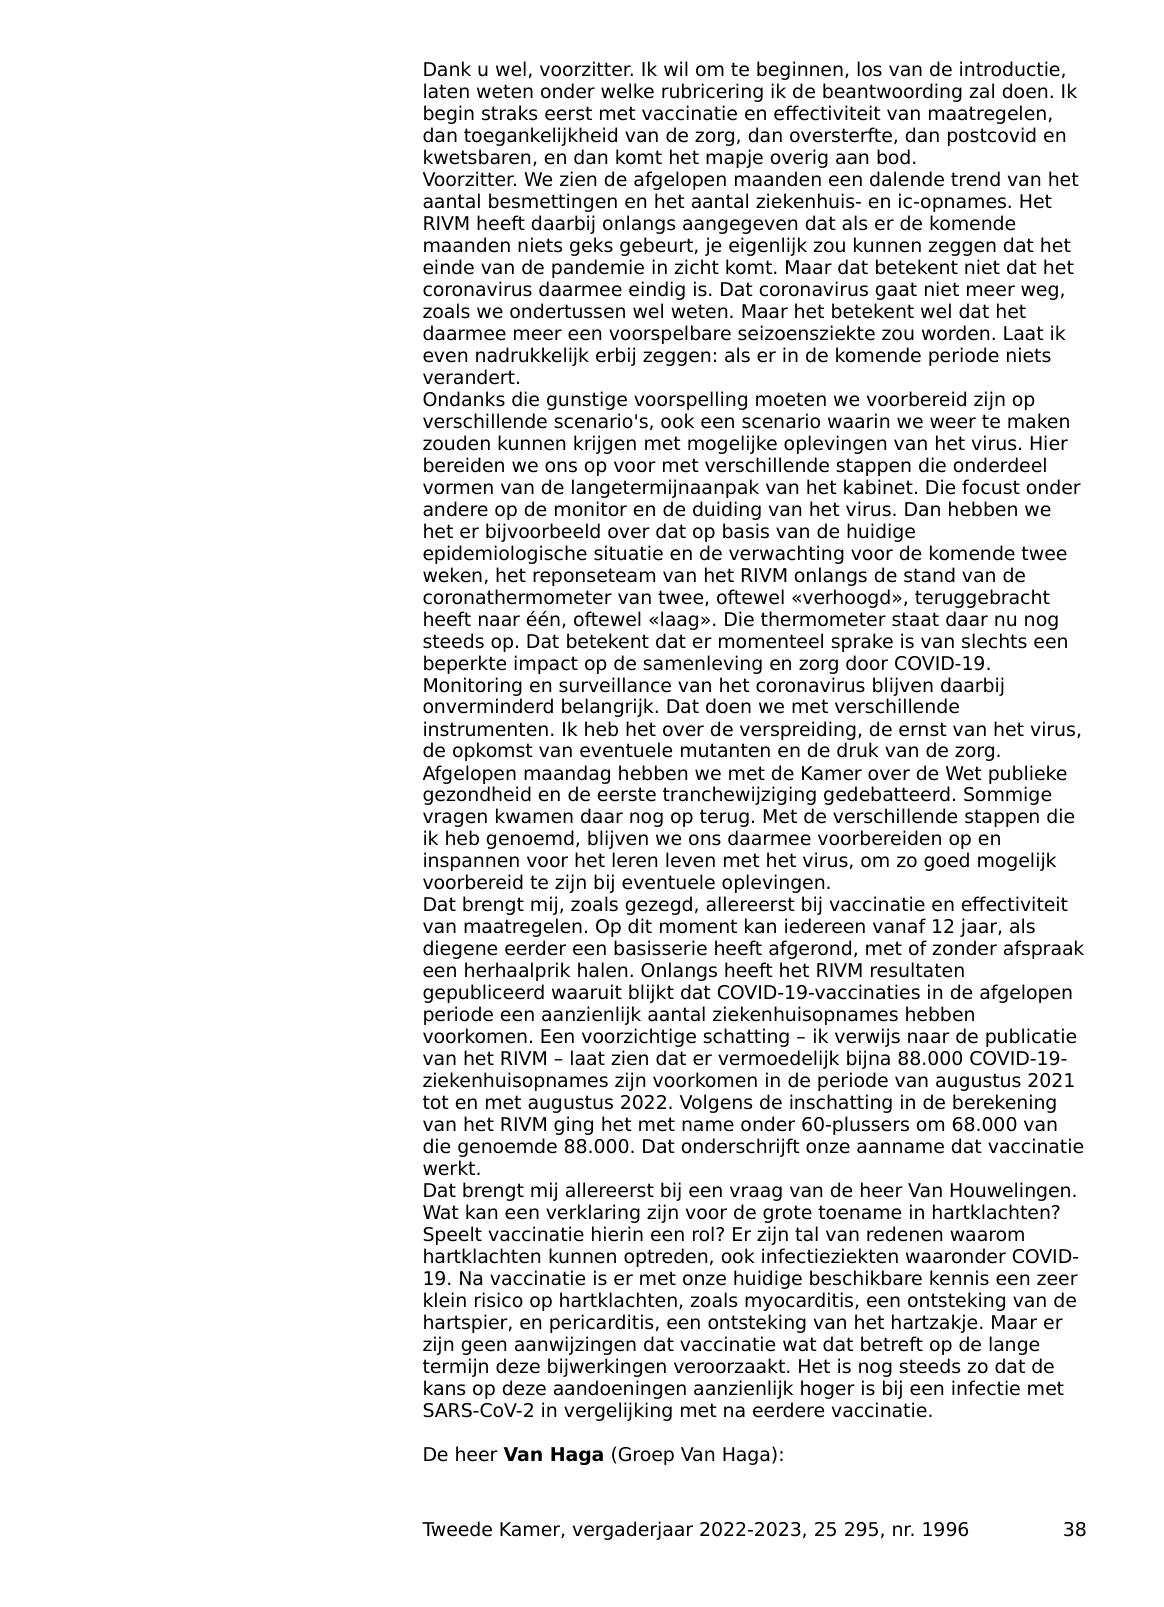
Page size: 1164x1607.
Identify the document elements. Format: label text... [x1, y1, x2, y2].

text De heer Van Haga (Groep Van Haga): [422, 1444, 1087, 1466]
text Dat brengt mij, zoals gezegd, allereerst bij vaccinatie en effectiviteit van maatregelen. Op dit moment kan iedereen vanaf 12 jaar, als diegene eerder een basisserie heeft afgerond, met of zonder afspraak een herhaalprik halen. Onlangs heeft het RIVM resultaten gepubliceerd waaruit blijkt dat COVID-19-vaccinaties in de afgelopen periode een aanzienlijk aantal ziekenhuisopnames hebben voorkomen. Een voorzichtige schatting – ik verwijs naar de publicatie van het RIVM – laat zien dat er vermoedelijk bijna 88.000 COVID-19-ziekenhuisopnames zijn voorkomen in de periode van augustus 2021 tot en met augustus 2022. Volgens de inschatting in de berekening van het RIVM ging het met name onder 60-plussers om 68.000 van die genoemde 88.000. Dat onderschrijft onze aanname dat vaccinatie werkt. [422, 894, 1087, 1180]
text Dank u wel, voorzitter. Ik wil om te beginnen, los van de introductie, laten weten onder welke rubricering ik de beantwoording zal doen. Ik begin straks eerst met vaccinatie en effectiviteit van maatregelen, dan toegankelijkheid van de zorg, dan oversterfte, dan postcovid en kwetsbaren, en dan komt het mapje overig aan bod. [422, 59, 1087, 169]
text Dat brengt mij allereerst bij een vraag van de heer Van Houwelingen. Wat kan een verklaring zijn voor de grote toename in hartklachten? Speelt vaccinatie hierin een rol? Er zijn tal van redenen waarom hartklachten kunnen optreden, ook infectieziekten waaronder COVID-19. Na vaccinatie is er met onze huidige beschikbare kennis een zeer klein risico op hartklachten, zoals myocarditis, een ontsteking van de hartspier, en pericarditis, een ontsteking van het hartzakje. Maar er zijn geen aanwijzingen dat vaccinatie wat dat betreft op de lange termijn deze bijwerkingen veroorzaakt. Het is nog steeds zo dat de kans op deze aandoeningen aanzienlijk hoger is bij een infectie met SARS-CoV-2 in vergelijking met na eerdere vaccinatie. [422, 1180, 1087, 1422]
text Ondanks die gunstige voorspelling moeten we voorbereid zijn op verschillende scenario's, ook een scenario waarin we weer te maken zouden kunnen krijgen met mogelijke oplevingen van het virus. Hier bereiden we ons op voor met verschillende stappen die onderdeel vormen van de langetermijnaanpak van het kabinet. Die focust onder andere op de monitor en de duiding van het virus. Dan hebben we het er bijvoorbeeld over dat op basis van de huidige epidemiologische situatie en de verwachting voor de komende twee weken, het reponseteam van het RIVM onlangs de stand van de coronathermometer van twee, oftewel «verhoogd», teruggebracht heeft naar één, oftewel «laag». Die thermometer staat daar nu nog steeds op. Dat betekent dat er momenteel sprake is van slechts een beperkte impact op de samenleving en zorg door COVID-19. Monitoring en surveillance van het coronavirus blijven daarbij onverminderd belangrijk. Dat doen we met verschillende instrumenten. Ik heb het over de verspreiding, de ernst van het virus, de opkomst van eventuele mutanten en de druk van de zorg. Afgelopen maandag hebben we met de Kamer over de Wet publieke gezondheid en de eerste tranchewijziging gedebatteerd. Sommige vragen kwamen daar nog op terug. Met de verschillende stappen die ik heb genoemd, blijven we ons daarmee voorbereiden op en inspannen voor het leren leven met het virus, om zo goed mogelijk voorbereid te zijn bij eventuele oplevingen. [422, 389, 1087, 894]
text Voorzitter. We zien de afgelopen maanden een dalende trend van het aantal besmettingen en het aantal ziekenhuis- en ic-opnames. Het RIVM heeft daarbij onlangs aangegeven dat als er de komende maanden niets geks gebeurt, je eigenlijk zou kunnen zeggen dat het einde van de pandemie in zicht komt. Maar dat betekent niet dat het coronavirus daarmee eindig is. Dat coronavirus gaat niet meer weg, zoals we ondertussen wel weten. Maar het betekent wel dat het daarmee meer een voorspelbare seizoensziekte zou worden. Laat ik even nadrukkelijk erbij zeggen: als er in de komende periode niets verandert. [422, 169, 1087, 389]
